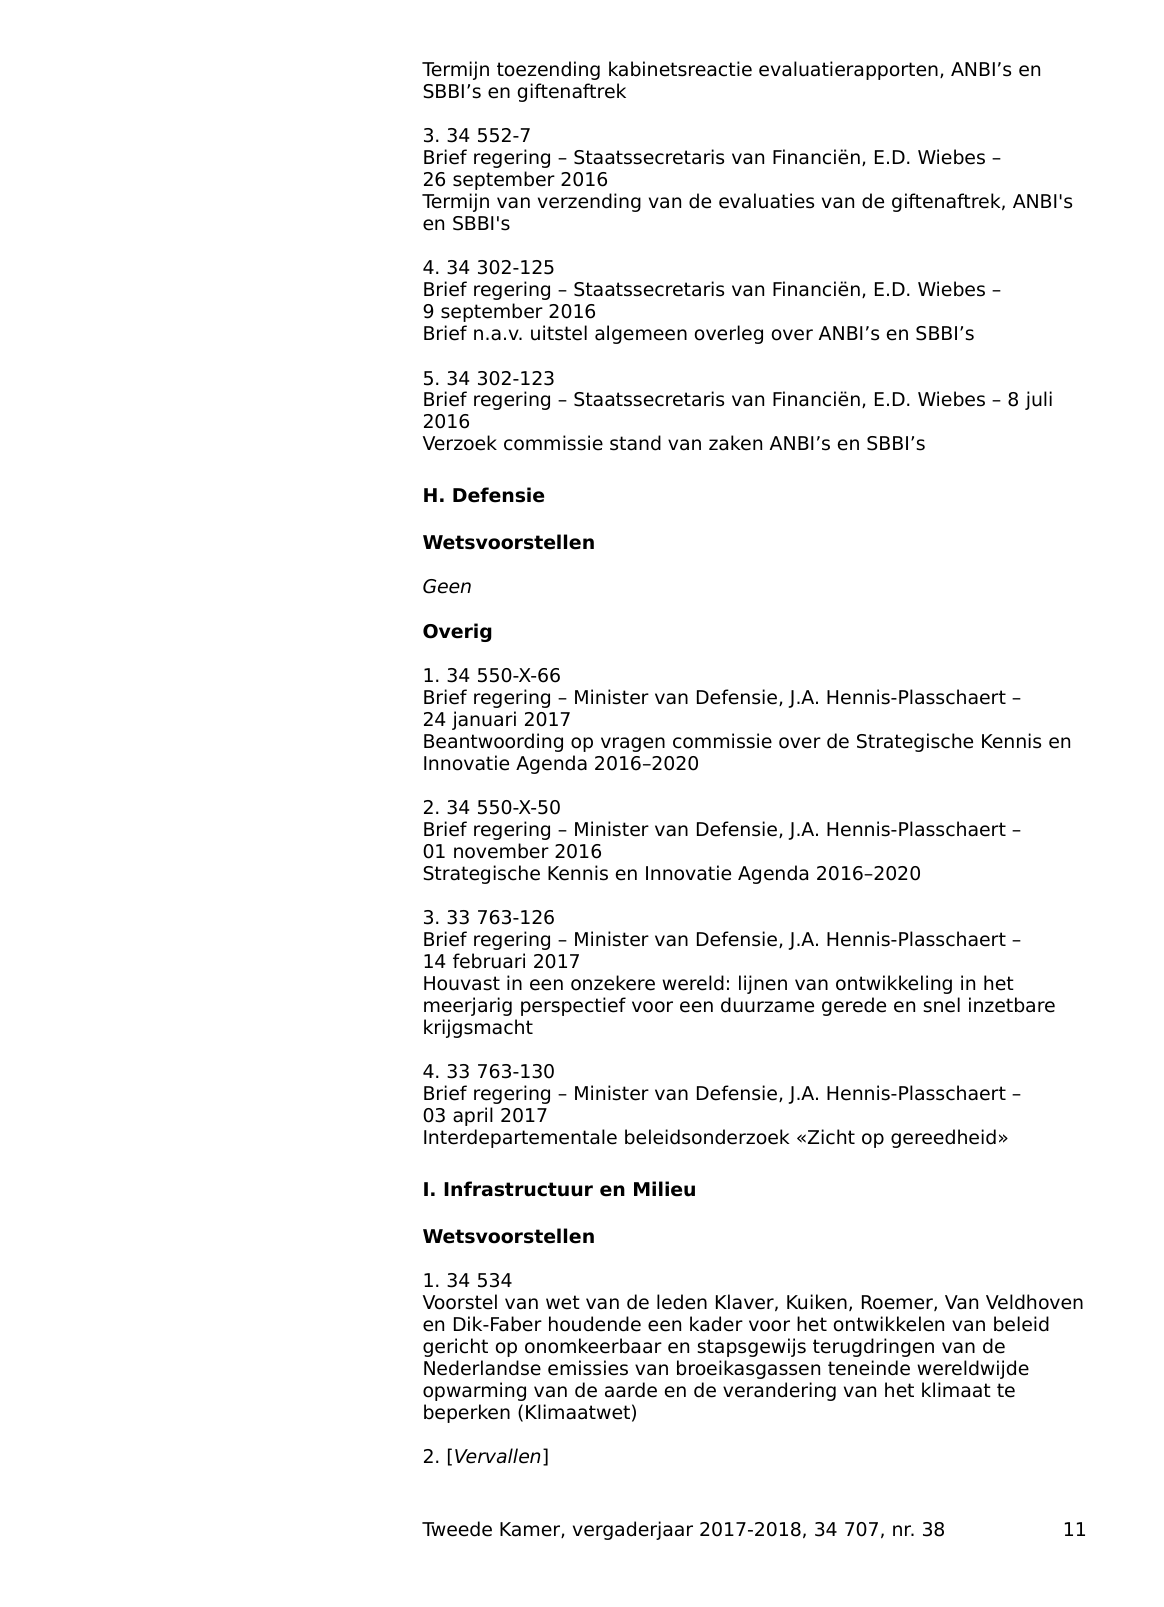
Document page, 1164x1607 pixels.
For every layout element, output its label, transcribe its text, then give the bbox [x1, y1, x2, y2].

text 2. 34 550-X-50 [422, 797, 1087, 819]
subtitle Wetsvoorstellen [422, 1226, 1087, 1248]
subtitle I. Infrastructuur en Milieu [422, 1179, 1087, 1201]
text Strategische Kennis en Innovatie Agenda 2016–2020 [422, 863, 1087, 885]
text Brief regering – Minister van Defensie, J.A. Hennis-Plasschaert – 03 april 2017 [422, 1083, 1087, 1127]
subtitle Wetsvoorstellen [422, 532, 1087, 554]
text Beantwoording op vragen commissie over de Strategische Kennis en Innovatie Agenda 2016–2020 [422, 731, 1087, 775]
text Brief regering – Minister van Defensie, J.A. Hennis-Plasschaert – 24 januari 2017 [422, 687, 1087, 731]
text 4. 33 763-130 [422, 1061, 1087, 1083]
text 2. [Vervallen] [422, 1446, 1087, 1468]
text Verzoek commissie stand van zaken ANBI’s en SBBI’s [422, 433, 1087, 455]
text Voorstel van wet van de leden Klaver, Kuiken, Roemer, Van Veldhoven en Dik-Faber houdende een kader voor het ontwikkelen van beleid gericht op onomkeerbaar en stapsgewijs terugdringen van de Nederlandse emissies van broeikasgassen teneinde wereldwijde opwarming van de aarde en de verandering van het klimaat te beperken (Klimaatwet) [422, 1292, 1087, 1424]
text Interdepartementale beleidsonderzoek «Zicht op gereedheid» [422, 1127, 1087, 1149]
text Brief regering – Staatssecretaris van Financiën, E.D. Wiebes – 26 september 2016 [422, 147, 1087, 191]
text 1. 34 534 [422, 1270, 1087, 1292]
text Brief regering – Staatssecretaris van Financiën, E.D. Wiebes – 9 september 2016 [422, 279, 1087, 323]
text 4. 34 302-125 [422, 257, 1087, 279]
text Brief regering – Minister van Defensie, J.A. Hennis-Plasschaert – 14 februari 2017 [422, 929, 1087, 973]
text Brief n.a.v. uitstel algemeen overleg over ANBI’s en SBBI’s [422, 323, 1087, 345]
text Brief regering – Minister van Defensie, J.A. Hennis-Plasschaert – 01 november 2016 [422, 819, 1087, 863]
text Brief regering – Staatssecretaris van Financiën, E.D. Wiebes – 8 juli 2016 [422, 389, 1087, 433]
text Geen [422, 576, 1087, 598]
text 5. 34 302-123 [422, 367, 1087, 389]
subtitle Overig [422, 621, 1087, 643]
subtitle H. Defensie [422, 485, 1087, 507]
text Termijn van verzending van de evaluaties van de giftenaftrek, ANBI's en SBBI's [422, 191, 1087, 235]
text Termijn toezending kabinetsreactie evaluatierapporten, ANBI’s en SBBI’s en giftenaftrek [422, 59, 1087, 103]
text Houvast in een onzekere wereld: lijnen van ontwikkeling in het meerjarig perspectief voor een duurzame gerede en snel inzetbare krijgsmacht [422, 973, 1087, 1039]
text 3. 34 552-7 [422, 125, 1087, 147]
text 1. 34 550-X-66 [422, 665, 1087, 687]
text 3. 33 763-126 [422, 907, 1087, 929]
